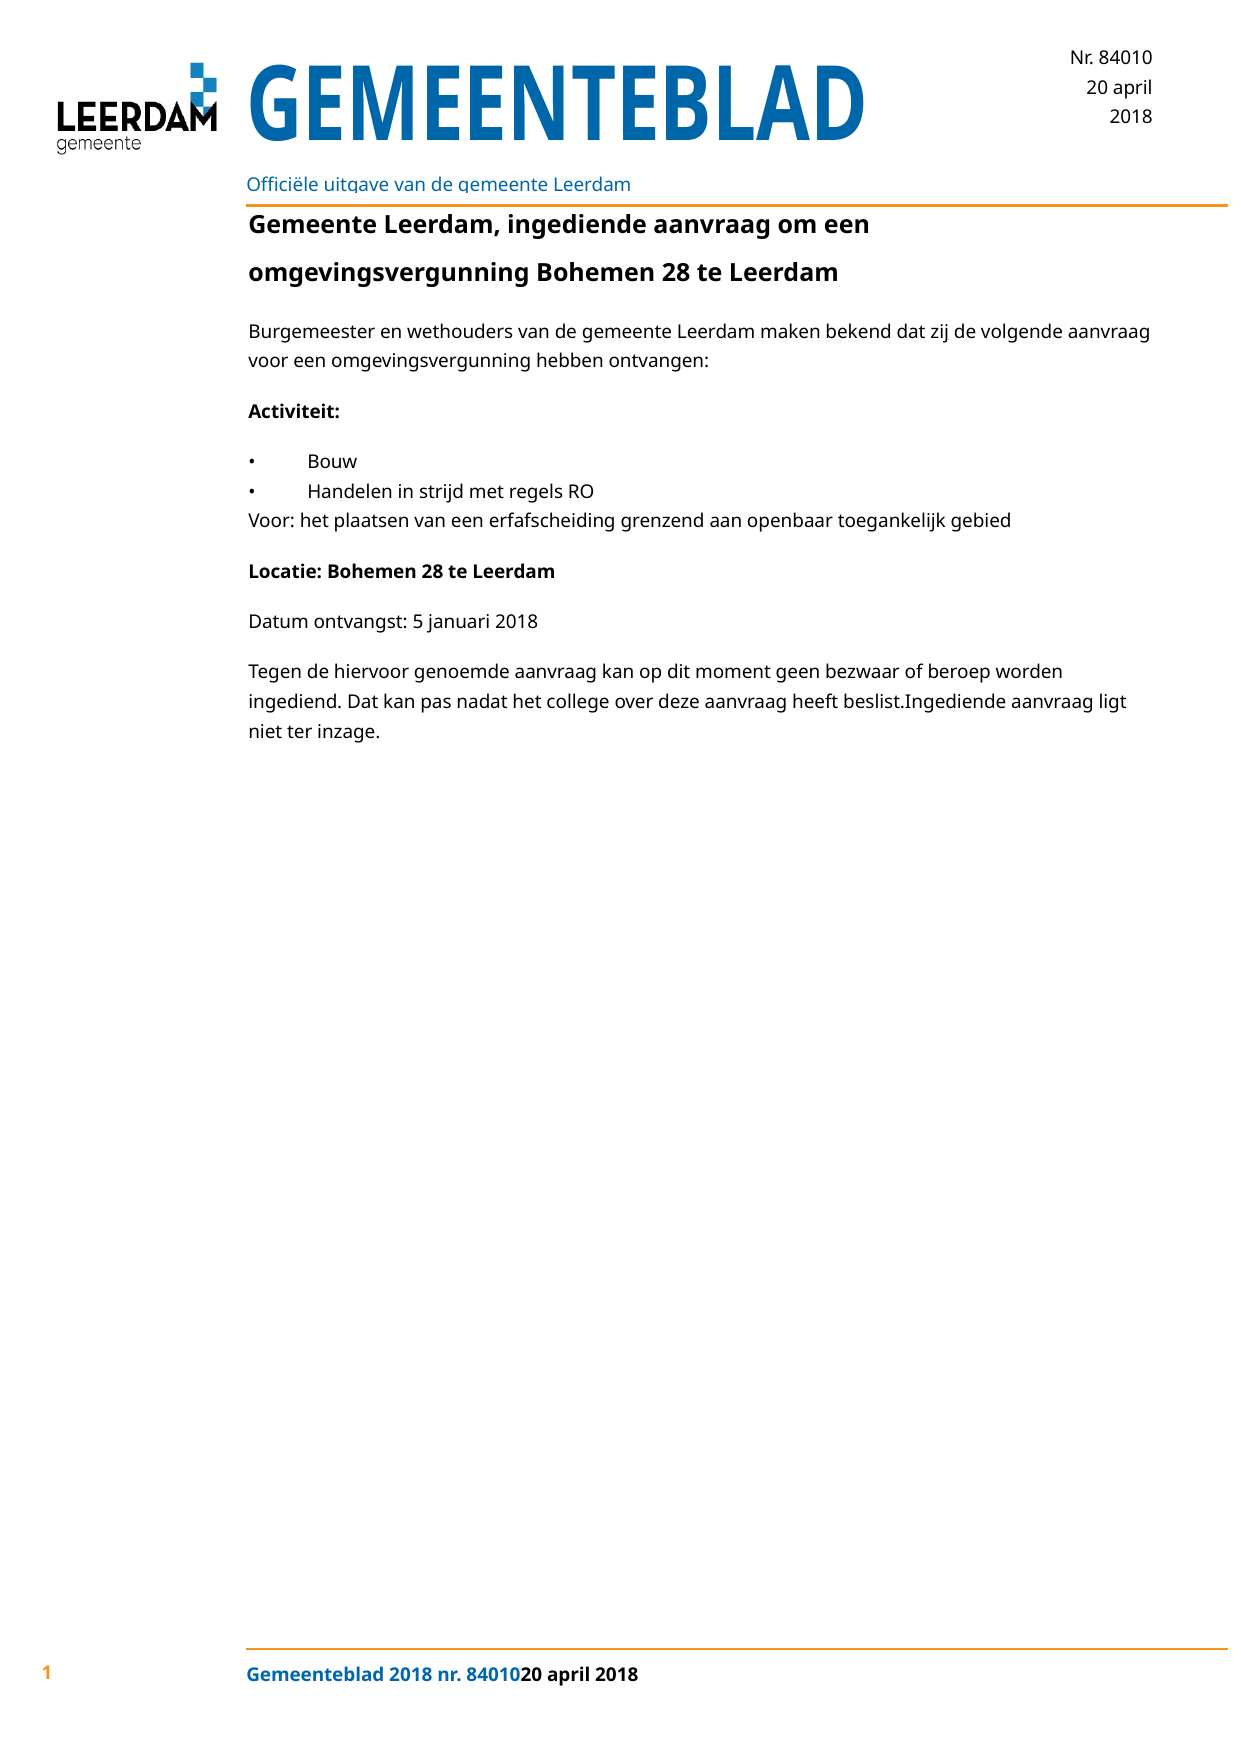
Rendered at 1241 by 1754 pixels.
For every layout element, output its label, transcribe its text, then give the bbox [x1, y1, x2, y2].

list Handelen in strijd met regels RO [248, 478, 1152, 504]
picture [41, 47, 231, 172]
text Datum ontvangst: 5 januari 2018 [248, 608, 1152, 634]
text Locatie: Bohemen 28 te Leerdam [248, 558, 1152, 584]
text Voor: het plaatsen van een erfafscheiding grenzend aan openbaar toegankelijk gebied [248, 507, 1152, 533]
text Tegen de hiervoor genoemde aanvraag kan op dit moment geen bezwaar of beroep worden ingediend. Dat kan pas nadat het college over deze aanvraag heeft beslist.Ingediende aanvraag ligt niet ter inzage. [248, 659, 1152, 744]
text Gemeente Leerdam, ingediende aanvraag om een omgevingsvergunning Bohemen 28 te Leerdam [248, 207, 1152, 288]
list Bouw [248, 448, 1152, 474]
text Burgemeester en wethouders van de gemeente Leerdam maken bekend dat zij de volgende aanvraag voor een omgevingsvergunning hebben ontvangen: [248, 318, 1152, 373]
text Activiteit: [248, 398, 1152, 424]
